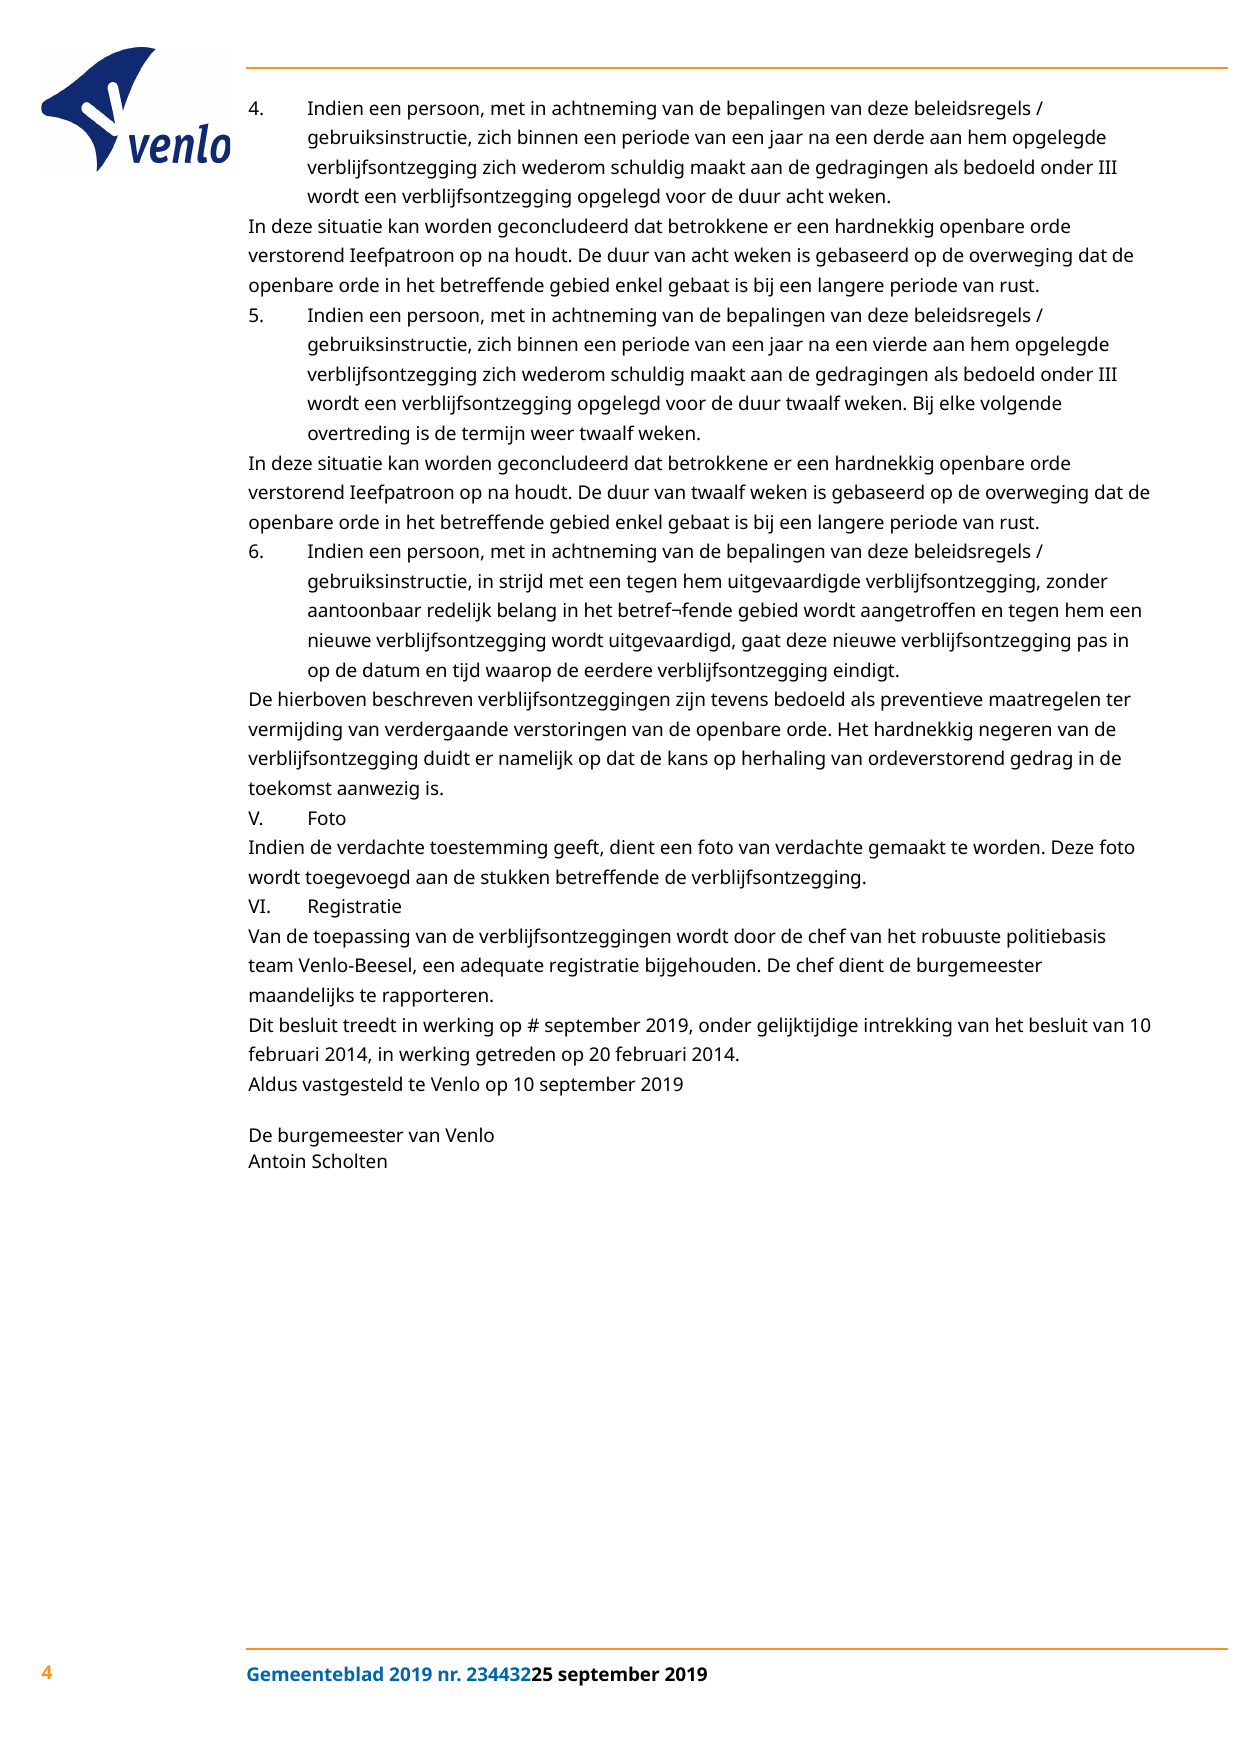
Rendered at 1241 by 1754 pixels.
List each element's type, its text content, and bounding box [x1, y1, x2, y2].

text Antoin Scholten [248, 1148, 1152, 1174]
list Foto [248, 805, 1152, 831]
list Indien een persoon, met in achtneming van de bepalingen van deze beleidsregels / gebruiksinstructie, zich binnen een periode van een jaar na een derde aan hem opgelegde verblijfsontzegging zich wederom schuldig maakt aan de gedragingen als bedoeld onder III wordt een verblijfsontzegging opgelegd voor de duur acht weken. [248, 95, 1152, 209]
text De burgemeester van Venlo [248, 1122, 1152, 1148]
text Van de toepassing van de verblijfsontzeggingen wordt door de chef van het robuuste politiebasis team Venlo-Beesel, een adequate registratie bijgehouden. De chef dient de burgemeester maandelijks te rapporteren. [248, 923, 1152, 1008]
list Registratie [248, 893, 1152, 919]
text Indien de verdachte toestemming geeft, dient een foto van verdachte gemaakt te worden. Deze foto wordt toegevoegd aan de stukken betreffende de verblijfsontzegging. [248, 834, 1152, 890]
picture [41, 47, 231, 172]
text De hierboven beschreven verblijfsontzeggingen zijn tevens bedoeld als preventieve maatregelen ter vermijding van verdergaande verstoringen van de openbare orde. Het hardnekkig negeren van de verblijfsontzegging duidt er namelijk op dat de kans op herhaling van ordeverstorend gedrag in de toekomst aanwezig is. [248, 686, 1152, 801]
text Dit besluit treedt in werking op # september 2019, onder gelijktijdige intrekking van het besluit van 10 februari 2014, in werking getreden op 20 februari 2014. [248, 1012, 1152, 1067]
list Indien een persoon, met in achtneming van de bepalingen van deze beleidsregels / gebruiksinstructie, in strijd met een tegen hem uitgevaardigde verblijfsontzegging, zonder aantoonbaar redelijk belang in het betref¬fende gebied wordt aangetroffen en tegen hem een nieuwe verblijfsontzegging wordt uitgevaardigd, gaat deze nieuwe verblijfsontzegging pas in op de datum en tijd waarop de eerdere verblijfsontzegging eindigt. [248, 538, 1152, 683]
text In deze situatie kan worden geconcludeerd dat betrokkene er een hardnekkig openbare orde verstorend Ieefpatroon op na houdt. De duur van twaalf weken is gebaseerd op de overweging dat de openbare orde in het betreffende gebied enkel gebaat is bij een langere periode van rust. [248, 450, 1152, 535]
text In deze situatie kan worden geconcludeerd dat betrokkene er een hardnekkig openbare orde verstorend Ieefpatroon op na houdt. De duur van acht weken is gebaseerd op de overweging dat de openbare orde in het betreffende gebied enkel gebaat is bij een langere periode van rust. [248, 213, 1152, 298]
text Aldus vastgesteld te Venlo op 10 september 2019 [248, 1071, 1152, 1097]
list Indien een persoon, met in achtneming van de bepalingen van deze beleidsregels / gebruiksinstructie, zich binnen een periode van een jaar na een vierde aan hem opgelegde verblijfsontzegging zich wederom schuldig maakt aan de gedragingen als bedoeld onder III wordt een verblijfsontzegging opgelegd voor de duur twaalf weken. Bij elke volgende overtreding is de termijn weer twaalf weken. [248, 302, 1152, 446]
